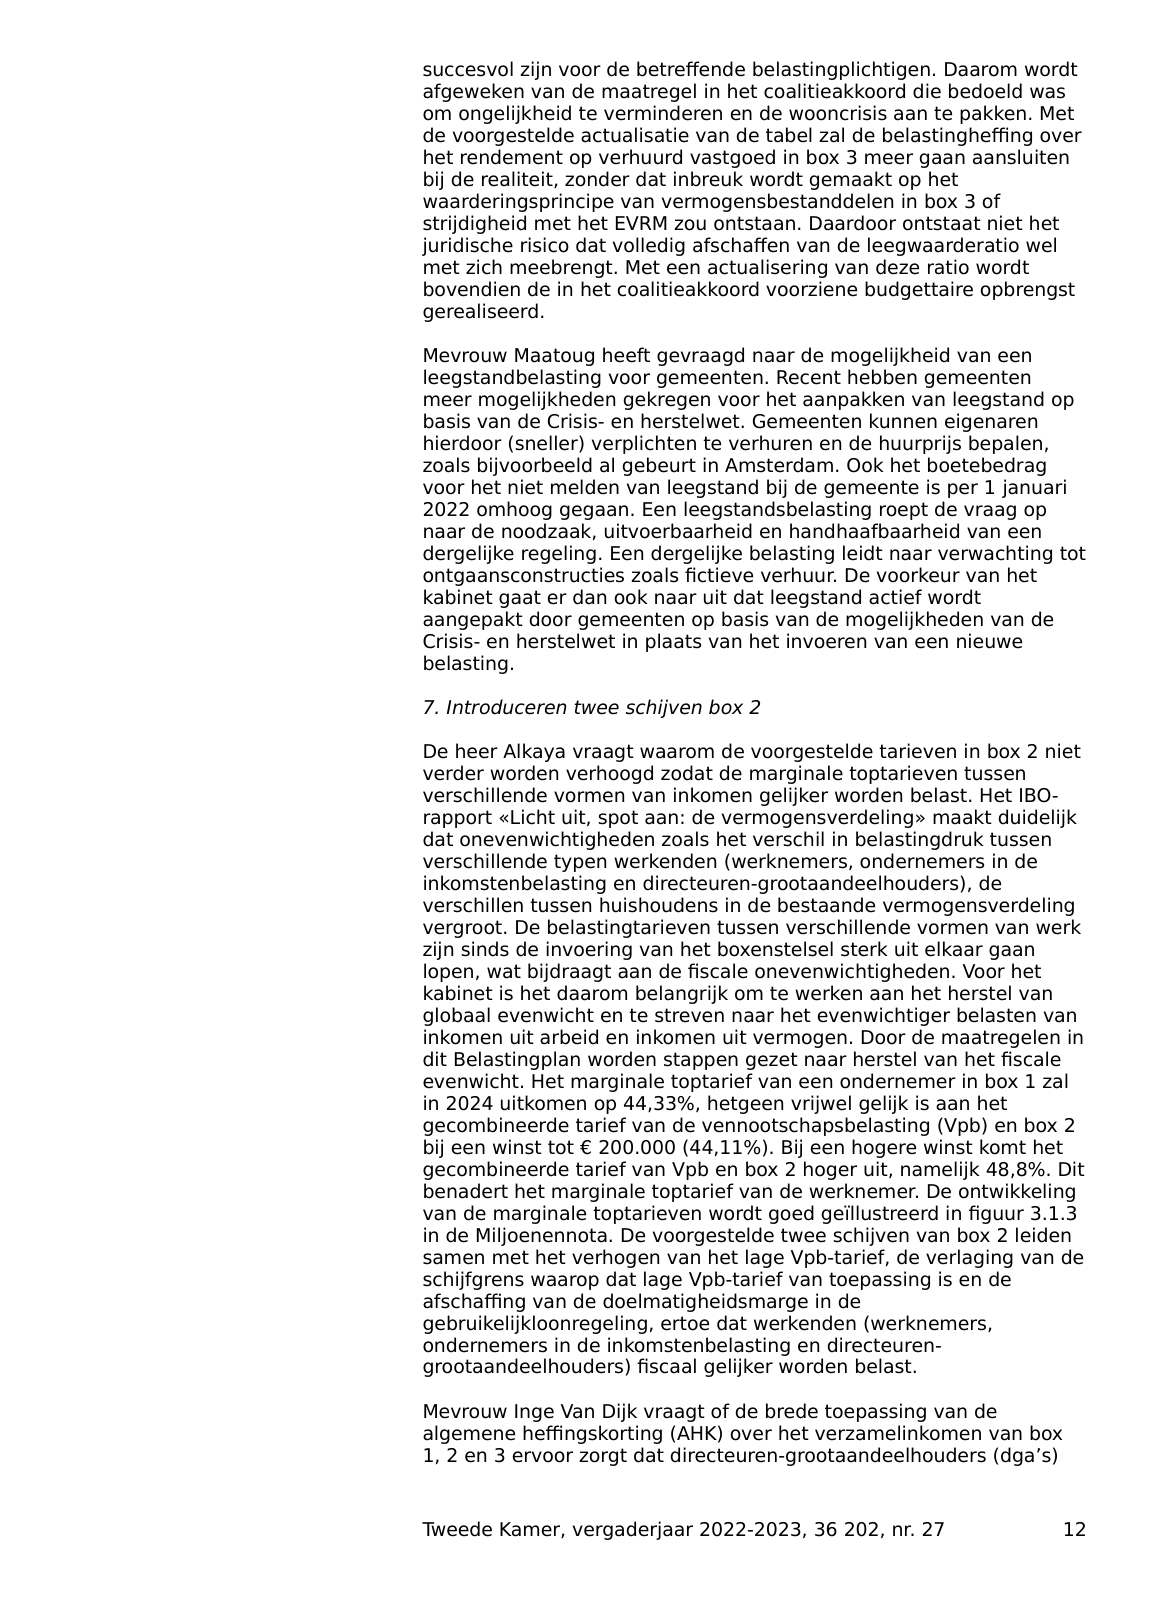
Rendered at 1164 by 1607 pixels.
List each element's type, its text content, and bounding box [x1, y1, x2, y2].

text De heer Alkaya vraagt waarom de voorgestelde tarieven in box 2 niet verder worden verhoogd zodat de marginale toptarieven tussen verschillende vormen van inkomen gelijker worden belast. Het IBO-rapport «Licht uit, spot aan: de vermogensverdeling» maakt duidelijk dat onevenwichtigheden zoals het verschil in belastingdruk tussen verschillende typen werkenden (werknemers, ondernemers in de inkomstenbelasting en directeuren-grootaandeelhouders), de verschillen tussen huishoudens in de bestaande vermogensverdeling vergroot. De belastingtarieven tussen verschillende vormen van werk zijn sinds de invoering van het boxenstelsel sterk uit elkaar gaan lopen, wat bijdraagt aan de fiscale onevenwichtigheden. Voor het kabinet is het daarom belangrijk om te werken aan het herstel van globaal evenwicht en te streven naar het evenwichtiger belasten van inkomen uit arbeid en inkomen uit vermogen. Door de maatregelen in dit Belastingplan worden stappen gezet naar herstel van het fiscale evenwicht. Het marginale toptarief van een ondernemer in box 1 zal in 2024 uitkomen op 44,33%, hetgeen vrijwel gelijk is aan het gecombineerde tarief van de vennootschapsbelasting (Vpb) en box 2 bij een winst tot € 200.000 (44,11%). Bij een hogere winst komt het gecombineerde tarief van Vpb en box 2 hoger uit, namelijk 48,8%. Dit benadert het marginale toptarief van de werknemer. De ontwikkeling van de marginale toptarieven wordt goed geïllustreerd in figuur 3.1.3 in de Miljoenennota. De voorgestelde twee schijven van box 2 leiden samen met het verhogen van het lage Vpb-tarief, de verlaging van de schijfgrens waarop dat lage Vpb-tarief van toepassing is en de afschaffing van de doelmatigheidsmarge in de gebruikelijkloonregeling, ertoe dat werkenden (werknemers, ondernemers in de inkomstenbelasting en directeuren-grootaandeelhouders) fiscaal gelijker worden belast. [422, 741, 1087, 1378]
text Mevrouw Inge Van Dijk vraagt of de brede toepassing van de algemene heffingskorting (AHK) over het verzamelinkomen van box 1, 2 en 3 ervoor zorgt dat directeuren-grootaandeelhouders (dga’s) [422, 1401, 1087, 1467]
text succesvol zijn voor de betreffende belastingplichtigen. Daarom wordt afgeweken van de maatregel in het coalitieakkoord die bedoeld was om ongelijkheid te verminderen en de wooncrisis aan te pakken. Met de voorgestelde actualisatie van de tabel zal de belastingheffing over het rendement op verhuurd vastgoed in box 3 meer gaan aansluiten bij de realiteit, zonder dat inbreuk wordt gemaakt op het waarderingsprincipe van vermogensbestanddelen in box 3 of strijdigheid met het EVRM zou ontstaan. Daardoor ontstaat niet het juridische risico dat volledig afschaffen van de leegwaarderatio wel met zich meebrengt. Met een actualisering van deze ratio wordt bovendien de in het coalitieakkoord voorziene budgettaire opbrengst gerealiseerd. [422, 59, 1087, 323]
text Mevrouw Maatoug heeft gevraagd naar de mogelijkheid van een leegstandbelasting voor gemeenten. Recent hebben gemeenten meer mogelijkheden gekregen voor het aanpakken van leegstand op basis van de Crisis- en herstelwet. Gemeenten kunnen eigenaren hierdoor (sneller) verplichten te verhuren en de huurprijs bepalen, zoals bijvoorbeeld al gebeurt in Amsterdam. Ook het boetebedrag voor het niet melden van leegstand bij de gemeente is per 1 januari 2022 omhoog gegaan. Een leegstandsbelasting roept de vraag op naar de noodzaak, uitvoerbaarheid en handhaafbaarheid van een dergelijke regeling. Een dergelijke belasting leidt naar verwachting tot ontgaansconstructies zoals fictieve verhuur. De voorkeur van het kabinet gaat er dan ook naar uit dat leegstand actief wordt aangepakt door gemeenten op basis van de mogelijkheden van de Crisis- en herstelwet in plaats van het invoeren van een nieuwe belasting. [422, 345, 1087, 675]
subtitle 7. Introduceren twee schijven box 2 [422, 697, 1087, 719]
